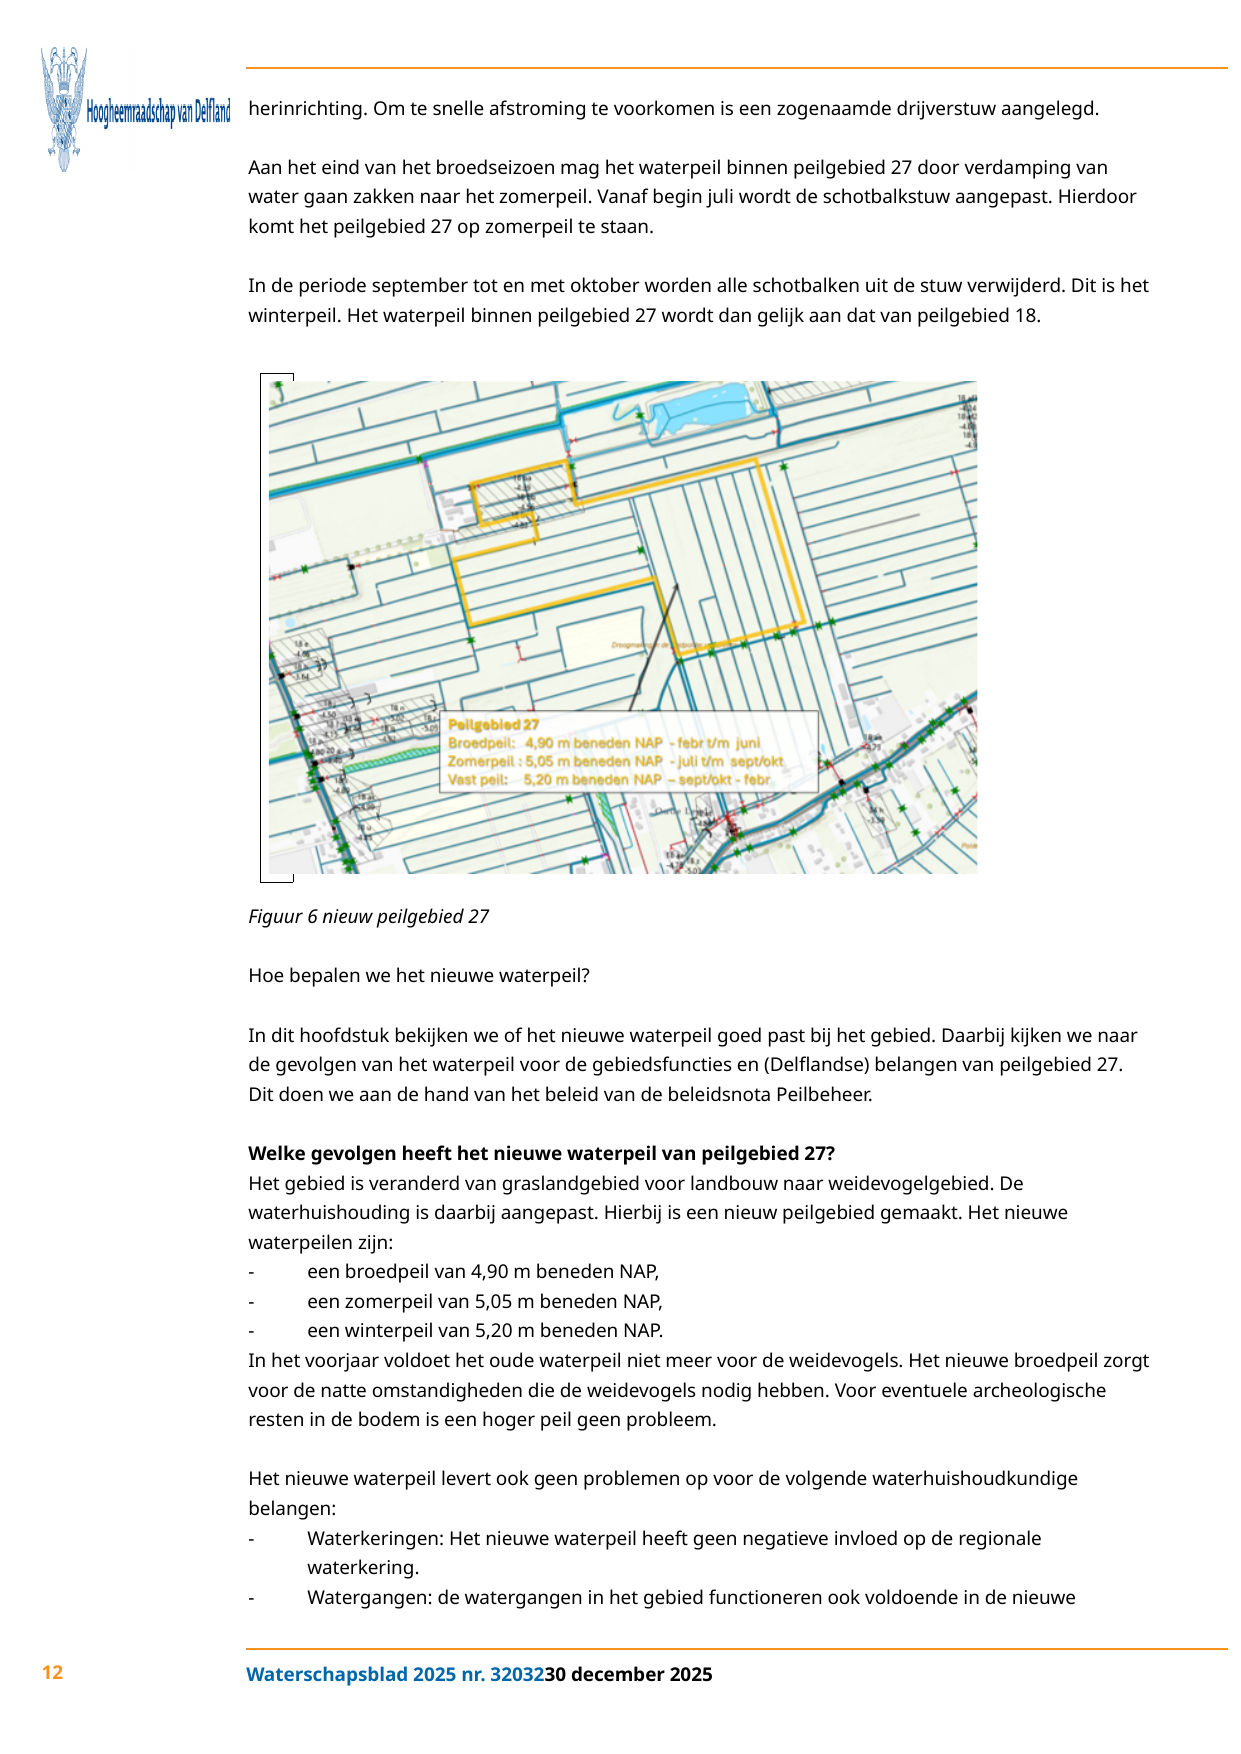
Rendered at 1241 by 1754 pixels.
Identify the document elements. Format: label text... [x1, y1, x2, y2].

list een winterpeil van 5,20 m beneden NAP. [248, 1318, 1152, 1343]
list een broedpeil van 4,90 m beneden NAP, [248, 1258, 1152, 1284]
text In de periode september tot en met oktober worden alle schotbalken uit de stuw verwijderd. Dit is het winterpeil. Het waterpeil binnen peilgebied 27 wordt dan gelijk aan dat van peilgebied 18. [248, 272, 1152, 328]
text herinrichting. Om te snelle afstroming te voorkomen is een zogenaamde drijverstuw aangelegd. [248, 95, 1152, 121]
text Hoe bepalen we het nieuwe waterpeil? [248, 963, 1152, 988]
text Welke gevolgen heeft het nieuwe waterpeil van peilgebied 27? [248, 1140, 1152, 1166]
text In het voorjaar voldoet het oude waterpeil niet meer voor de weidevogels. Het nieuwe broedpeil zorgt voor de natte omstandigheden die de weidevogels nodig hebben. Voor eventuele archeologische resten in de bodem is een hoger peil geen probleem. [248, 1347, 1152, 1432]
text Het nieuwe waterpeil levert ook geen problemen op voor de volgende waterhuishoudkundige belangen: [248, 1466, 1152, 1521]
list Waterkeringen: Het nieuwe waterpeil heeft geen negatieve invloed op de regionale waterkering. [248, 1525, 1152, 1580]
list een zomerpeil van 5,05 m beneden NAP, [248, 1288, 1152, 1314]
text In dit hoofdstuk bekijken we of het nieuwe waterpeil goed past bij het gebied. Daarbij kijken we naar de gevolgen van het waterpeil voor de gebiedsfuncties en (Delflandse) belangen van peilgebied 27. Dit doen we aan de hand van het beleid van de beleidsnota Peilbeheer. [248, 1022, 1152, 1107]
text Het gebied is veranderd van graslandgebied voor landbouw naar weidevogelgebied. De waterhuishouding is daarbij aangepast. Hierbij is een nieuw peilgebied gemaakt. Het nieuwe waterpeilen zijn: [248, 1170, 1152, 1255]
text Aan het eind van het broedseizoen mag het waterpeil binnen peilgebied 27 door verdamping van water gaan zakken naar het zomerpeil. Vanaf begin juli wordt de schotbalkstuw aangepast. Hierdoor komt het peilgebied 27 op zomerpeil te staan. [248, 154, 1152, 239]
picture [41, 47, 231, 172]
text Figuur 6 nieuw peilgebied 27 [248, 903, 1152, 929]
list Watergangen: de watergangen in het gebied functioneren ook voldoende in de nieuwe [248, 1584, 1152, 1610]
picture [268, 381, 978, 874]
